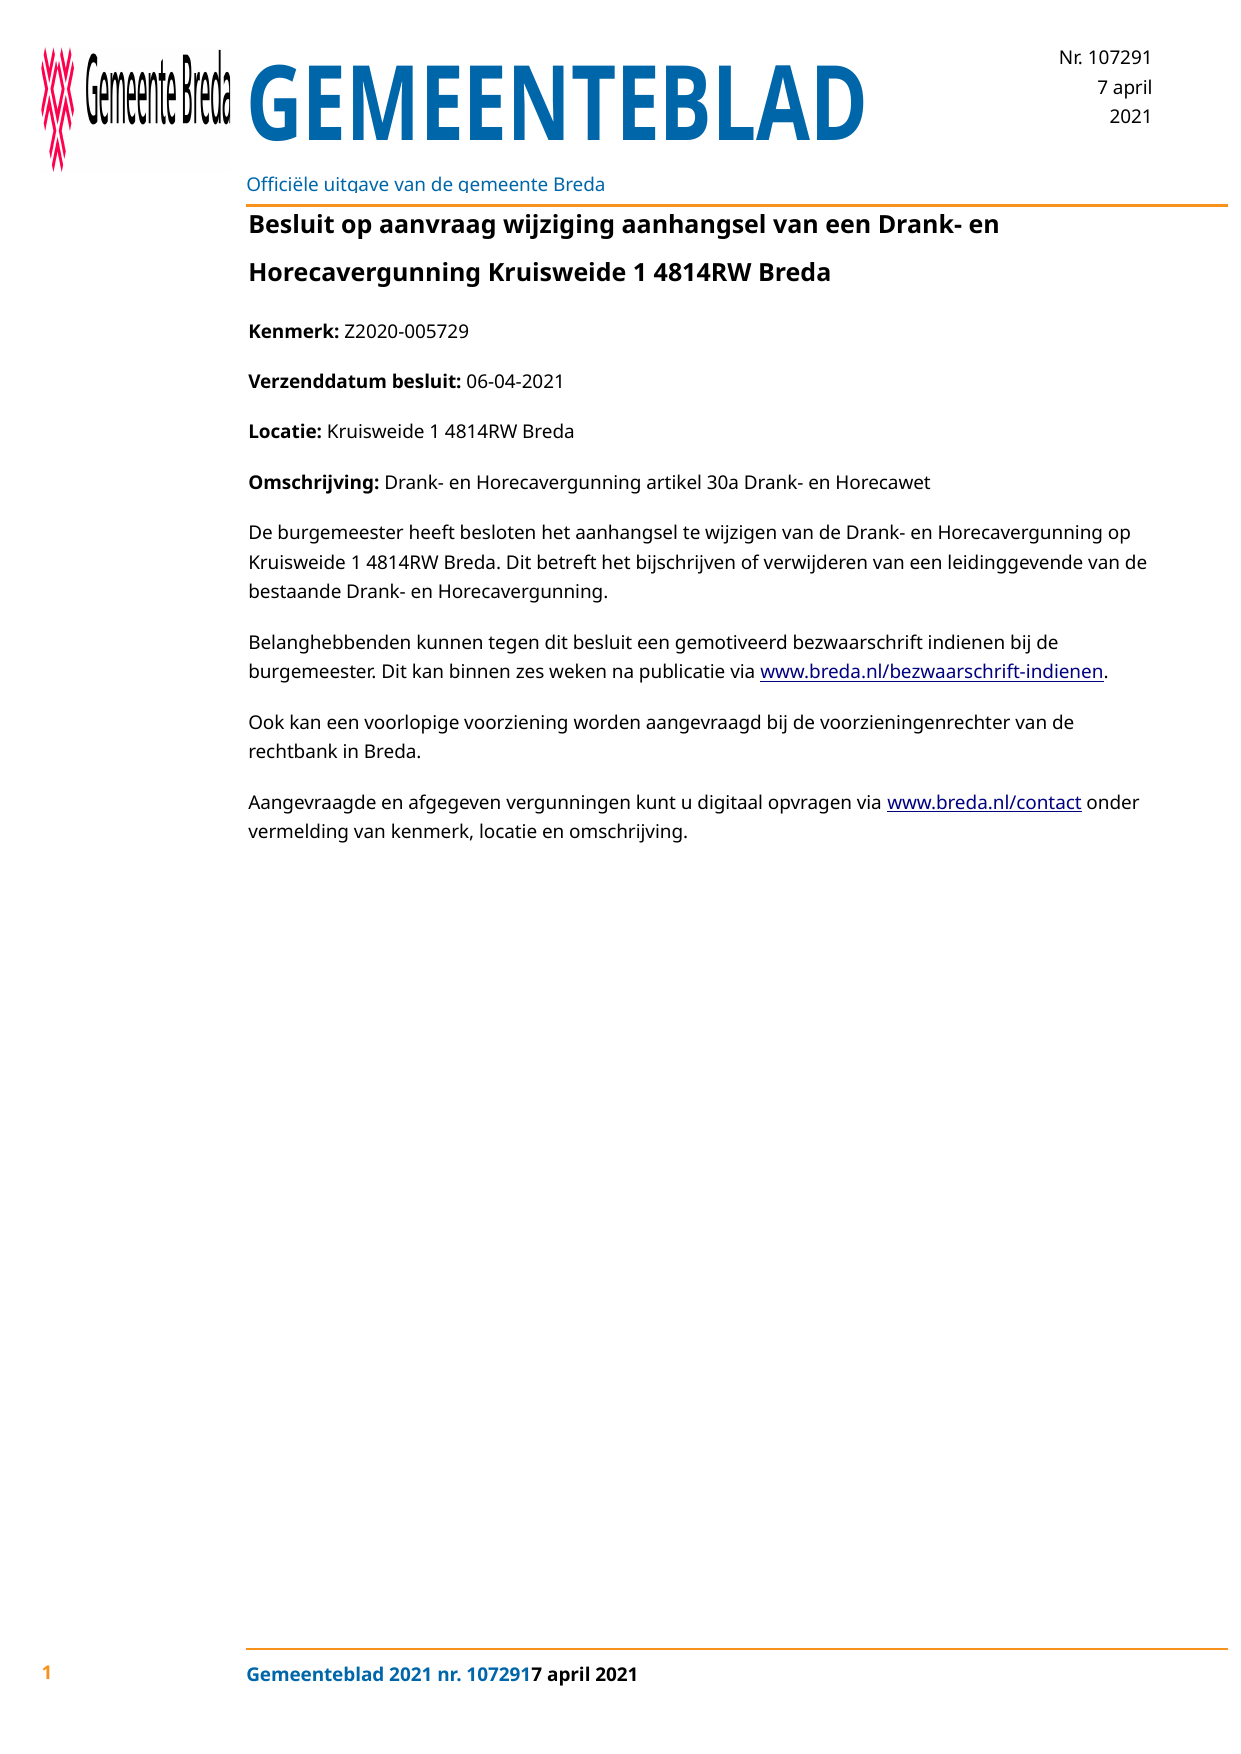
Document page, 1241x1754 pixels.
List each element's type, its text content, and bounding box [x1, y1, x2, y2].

text Locatie: Kruisweide 1 4814RW Breda [248, 419, 1152, 444]
text Omschrijving: Drank- en Horecavergunning artikel 30a Drank- en Horecawet [248, 469, 1152, 495]
text De burgemeester heeft besloten het aanhangsel te wijzigen van de Drank- en Horecavergunning op Kruisweide 1 4814RW Breda. Dit betreft het bijschrijven of verwijderen van een leidinggevende van de bestaande Drank- en Horecavergunning. [248, 519, 1152, 604]
text Kenmerk: Z2020-005729 [248, 318, 1152, 344]
text Verzenddatum besluit: 06-04-2021 [248, 368, 1152, 394]
text Ook kan een voorlopige voorziening worden aangevraagd bij de voorzieningenrechter van de rechtbank in Breda. [248, 709, 1152, 764]
text Besluit op aanvraag wijziging aanhangsel van een Drank- en Horecavergunning Kruisweide 1 4814RW Breda [248, 207, 1152, 288]
picture [41, 47, 231, 172]
text Belanghebbenden kunnen tegen dit besluit een gemotiveerd bezwaarschrift indienen bij de burgemeester. Dit kan binnen zes weken na publicatie via www.breda.nl/bezwaarschrift-indienen. [248, 629, 1152, 684]
text Aangevraagde en afgegeven vergunningen kunt u digitaal opvragen via www.breda.nl/contact onder vermelding van kenmerk, locatie en omschrijving. [248, 789, 1152, 844]
